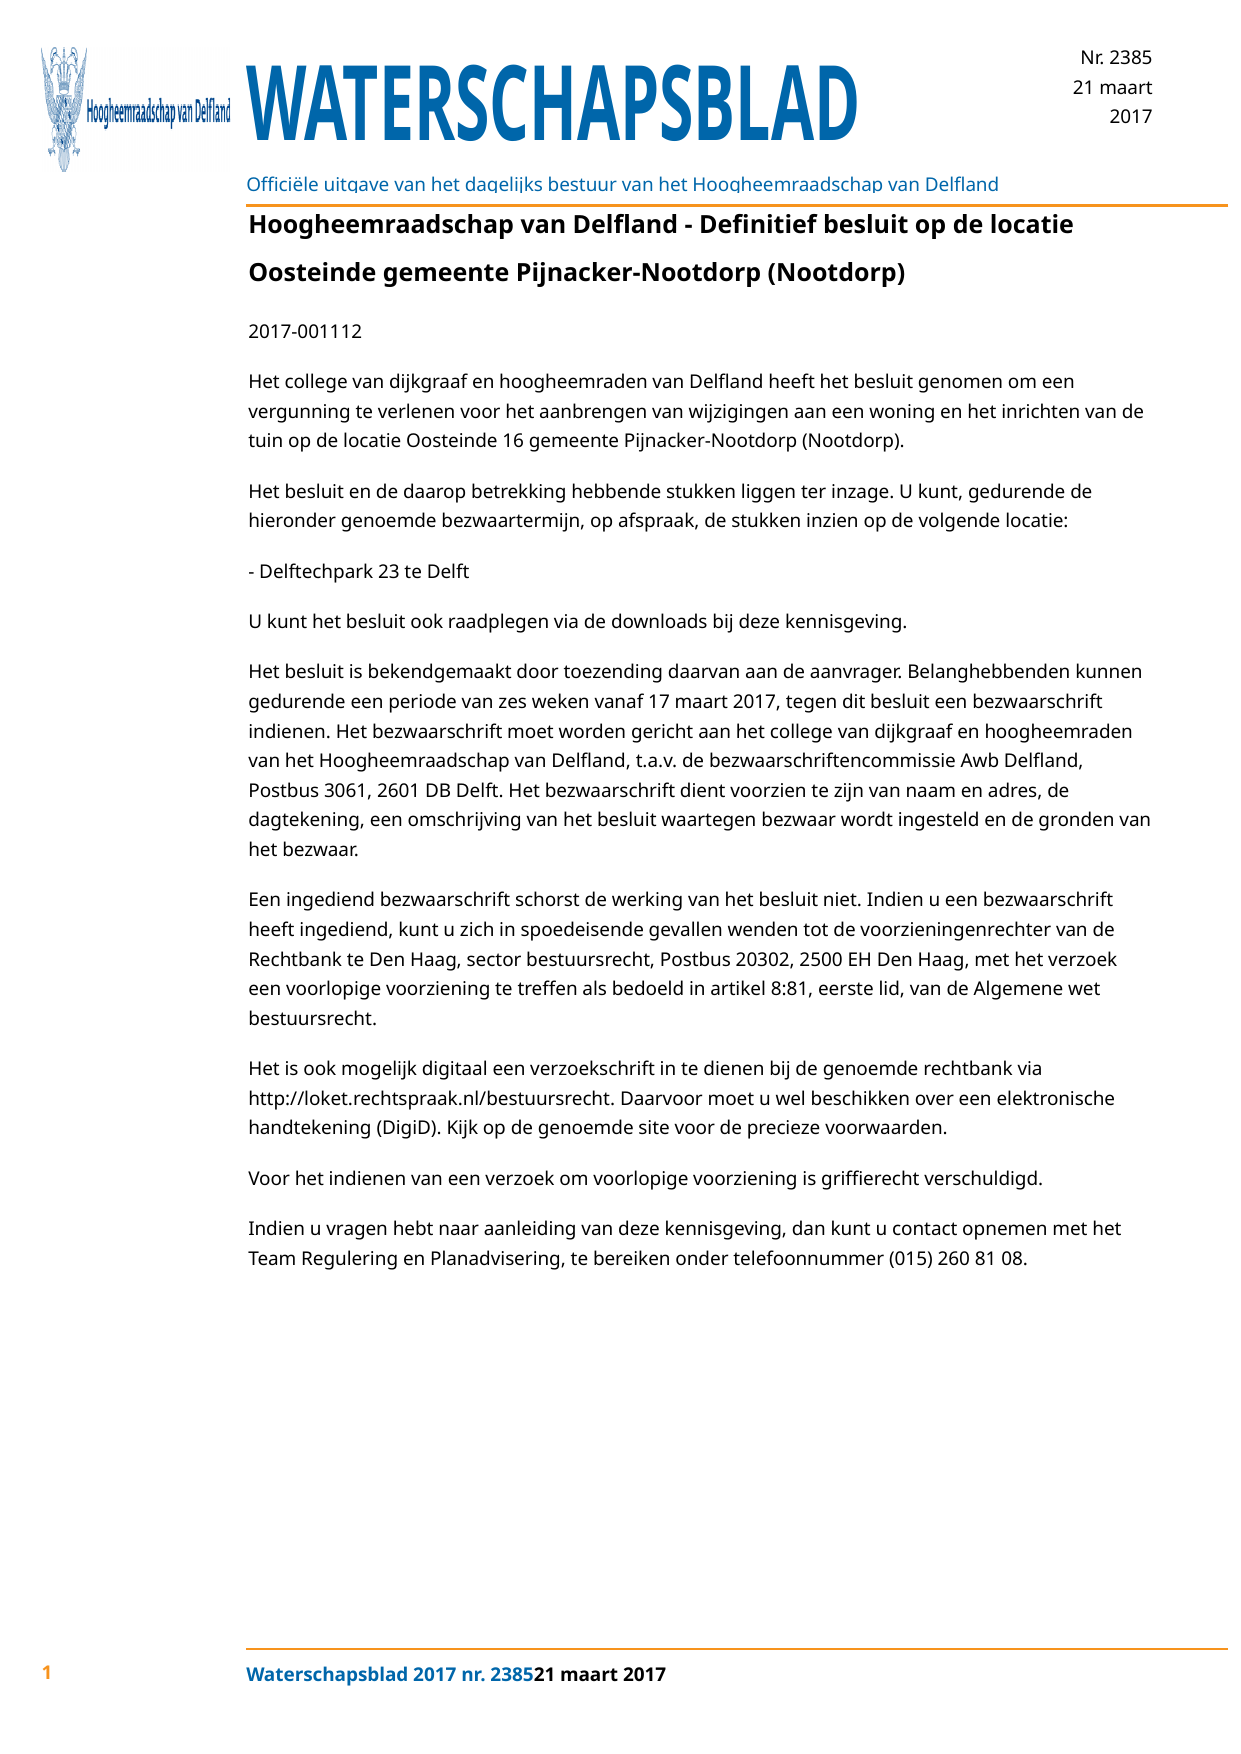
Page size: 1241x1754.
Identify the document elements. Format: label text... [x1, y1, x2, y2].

text Het besluit en de daarop betrekking hebbende stukken liggen ter inzage. U kunt, gedurende de hieronder genoemde bezwaartermijn, op afspraak, de stukken inzien op de volgende locatie: [248, 478, 1152, 533]
text Indien u vragen hebt naar aanleiding van deze kennisgeving, dan kunt u contact opnemen met het Team Regulering en Planadvisering, te bereiken onder telefoonnummer (015) 260 81 08. [248, 1215, 1152, 1271]
text Het is ook mogelijk digitaal een verzoekschrift in te dienen bij de genoemde rechtbank via http://loket.rechtspraak.nl/bestuursrecht. Daarvoor moet u wel beschikken over een elektronische handtekening (DigiD). Kijk op de genoemde site voor de precieze voorwaarden. [248, 1055, 1152, 1140]
text Hoogheemraadschap van Delfland - Definitief besluit op de locatie Oosteinde gemeente Pijnacker-Nootdorp (Nootdorp) [248, 207, 1152, 288]
text Een ingediend bezwaarschrift schorst de werking van het besluit niet. Indien u een bezwaarschrift heeft ingediend, kunt u zich in spoedeisende gevallen wenden tot de voorzieningenrechter van de Rechtbank te Den Haag, sector bestuursrecht, Postbus 20302, 2500 EH Den Haag, met het verzoek een voorlopige voorziening te treffen als bedoeld in artikel 8:81, eerste lid, van de Algemene wet bestuursrecht. [248, 887, 1152, 1031]
text - Delftechpark 23 te Delft [248, 558, 1152, 584]
picture [41, 47, 231, 172]
text U kunt het besluit ook raadplegen via de downloads bij deze kennisgeving. [248, 608, 1152, 634]
text Het besluit is bekendgemaakt door toezending daarvan aan de aanvrager. Belanghebbenden kunnen gedurende een periode van zes weken vanaf 17 maart 2017, tegen dit besluit een bezwaarschrift indienen. Het bezwaarschrift moet worden gericht aan het college van dijkgraaf en hoogheemraden van het Hoogheemraadschap van Delfland, t.a.v. de bezwaarschriftencommissie Awb Delfland, Postbus 3061, 2601 DB Delft. Het bezwaarschrift dient voorzien te zijn van naam en adres, de dagtekening, een omschrijving van het besluit waartegen bezwaar wordt ingesteld en de gronden van het bezwaar. [248, 659, 1152, 862]
text Voor het indienen van een verzoek om voorlopige voorziening is griffierecht verschuldigd. [248, 1165, 1152, 1191]
text Het college van dijkgraaf en hoogheemraden van Delfland heeft het besluit genomen om een vergunning te verlenen voor het aanbrengen van wijzigingen aan een woning en het inrichten van de tuin op de locatie Oosteinde 16 gemeente Pijnacker-Nootdorp (Nootdorp). [248, 368, 1152, 453]
text 2017-001112 [248, 318, 1152, 344]
